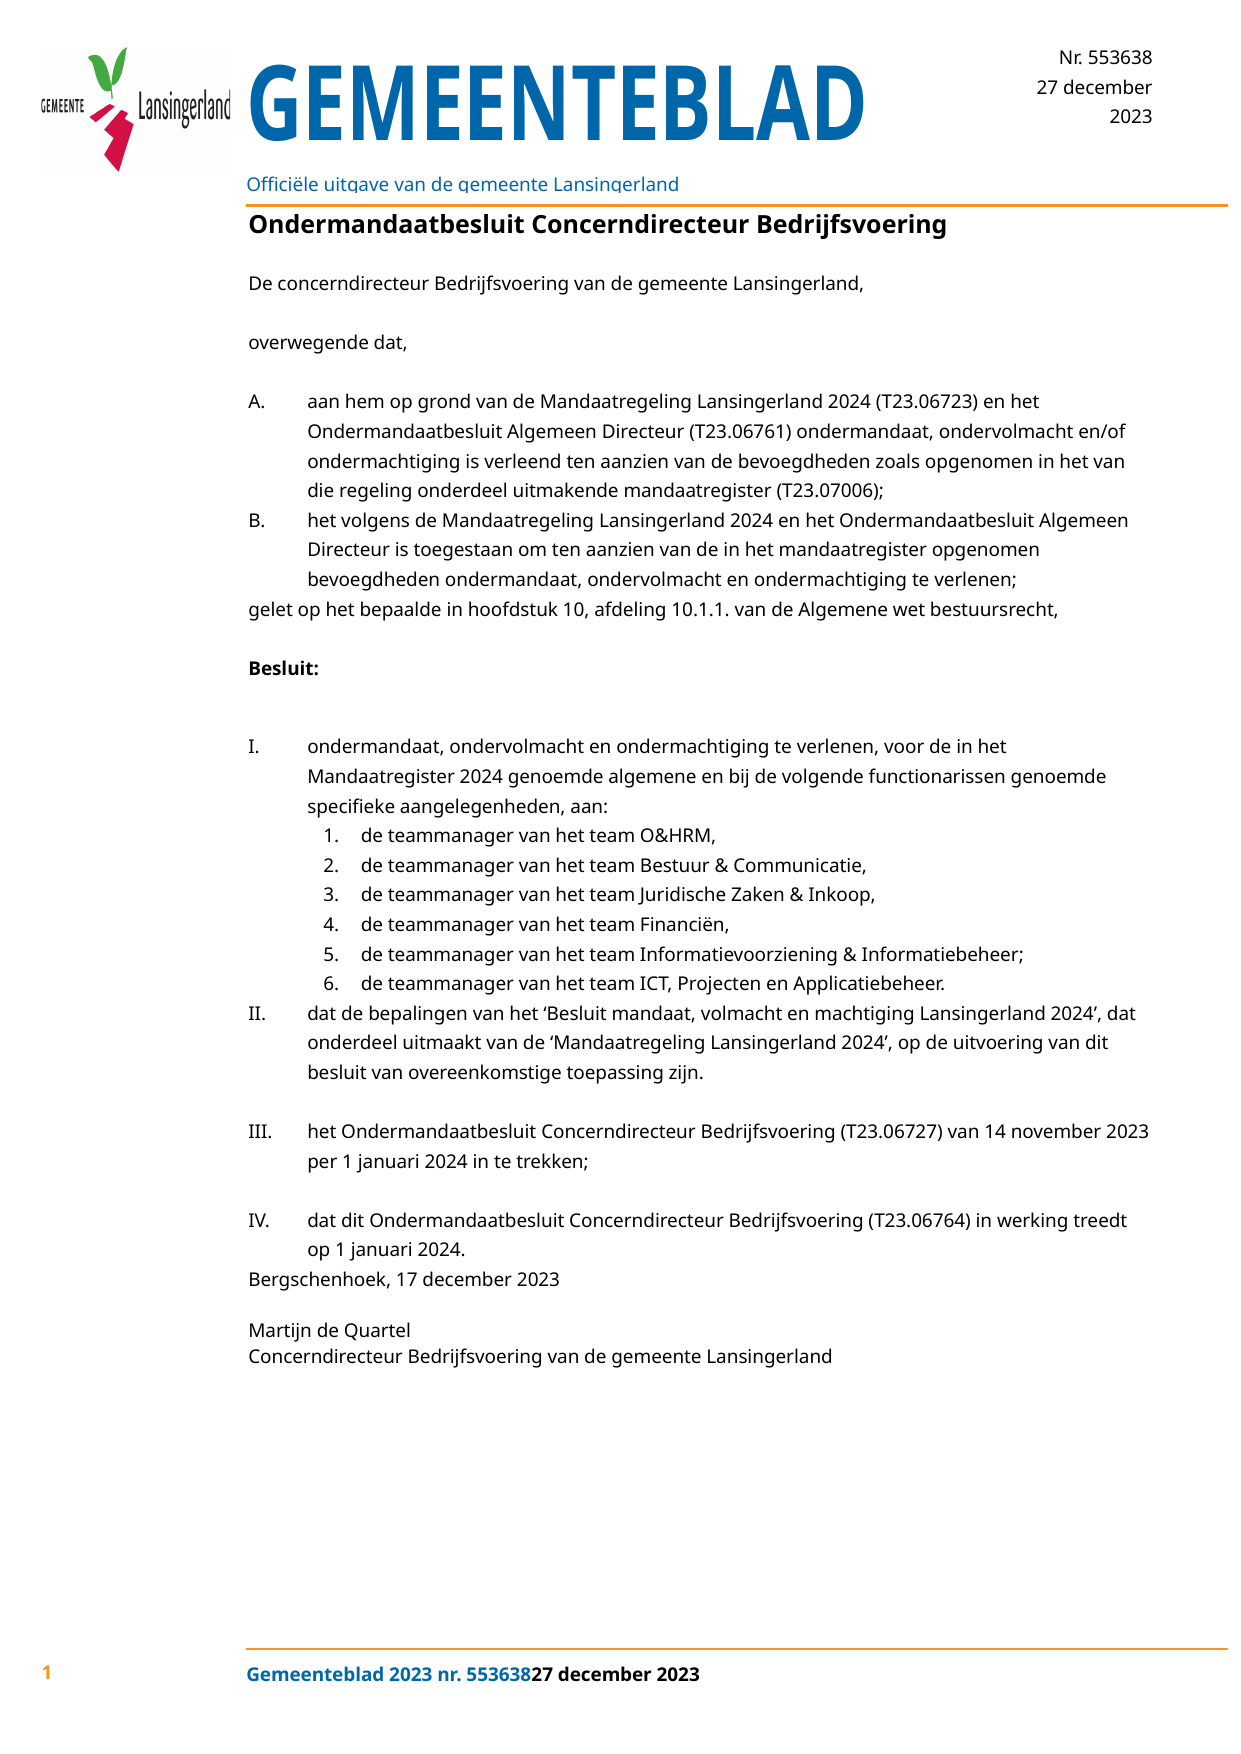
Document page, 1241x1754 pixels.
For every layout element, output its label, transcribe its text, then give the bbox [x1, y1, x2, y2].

list de teammanager van het team Juridische Zaken & Inkoop, [323, 882, 1152, 907]
list het Ondermandaatbesluit Concerndirecteur Bedrijfsvoering (T23.06727) van 14 november 2023 per 1 januari 2024 in te trekken; [248, 1118, 1152, 1174]
text overwegende dat, [248, 329, 1152, 355]
list de teammanager van het team O&HRM, [323, 822, 1152, 848]
list de teammanager van het team Informatievoorziening & Informatiebeheer; [323, 941, 1152, 967]
list ondermandaat, ondervolmacht en ondermachtiging te verlenen, voor de in het Mandaatregister 2024 genoemde algemene en bij de volgende functionarissen genoemde specifieke aangelegenheden, aan: [248, 734, 1152, 819]
text Concerndirecteur Bedrijfsvoering van de gemeente Lansingerland [248, 1343, 1152, 1369]
text Ondermandaatbesluit Concerndirecteur Bedrijfsvoering [248, 207, 1152, 241]
text De concerndirecteur Bedrijfsvoering van de gemeente Lansingerland, [248, 270, 1152, 296]
text Bergschenhoek, 17 december 2023 [248, 1266, 1152, 1292]
picture [41, 47, 231, 172]
list dat de bepalingen van het ‘Besluit mandaat, volmacht en machtiging Lansingerland 2024’, dat onderdeel uitmaakt van de ‘Mandaatregeling Lansingerland 2024’, op de uitvoering van dit besluit van overeenkomstige toepassing zijn. [248, 1000, 1152, 1085]
list het volgens de Mandaatregeling Lansingerland 2024 en het Ondermandaatbesluit Algemeen Directeur is toegestaan om ten aanzien van de in het mandaatregister opgenomen bevoegdheden ondermandaat, ondervolmacht en ondermachtiging te verlenen; [248, 507, 1152, 592]
list de teammanager van het team Financiën, [323, 911, 1152, 937]
list aan hem op grond van de Mandaatregeling Lansingerland 2024 (T23.06723) en het Ondermandaatbesluit Algemeen Directeur (T23.06761) ondermandaat, ondervolmacht en/of ondermachtiging is verleend ten aanzien van de bevoegdheden zoals opgenomen in het van die regeling onderdeel uitmakende mandaatregister (T23.07006); [248, 389, 1152, 503]
text Martijn de Quartel [248, 1318, 1152, 1343]
text gelet op het bepaalde in hoofdstuk 10, afdeling 10.1.1. van de Algemene wet bestuursrecht, [248, 596, 1152, 621]
list de teammanager van het team ICT, Projecten en Applicatiebeheer. [323, 970, 1152, 996]
list de teammanager van het team Bestuur & Communicatie, [323, 852, 1152, 878]
list dat dit Ondermandaatbesluit Concerndirecteur Bedrijfsvoering (T23.06764) in werking treedt op 1 januari 2024. [248, 1207, 1152, 1262]
text Besluit: [248, 655, 1152, 681]
